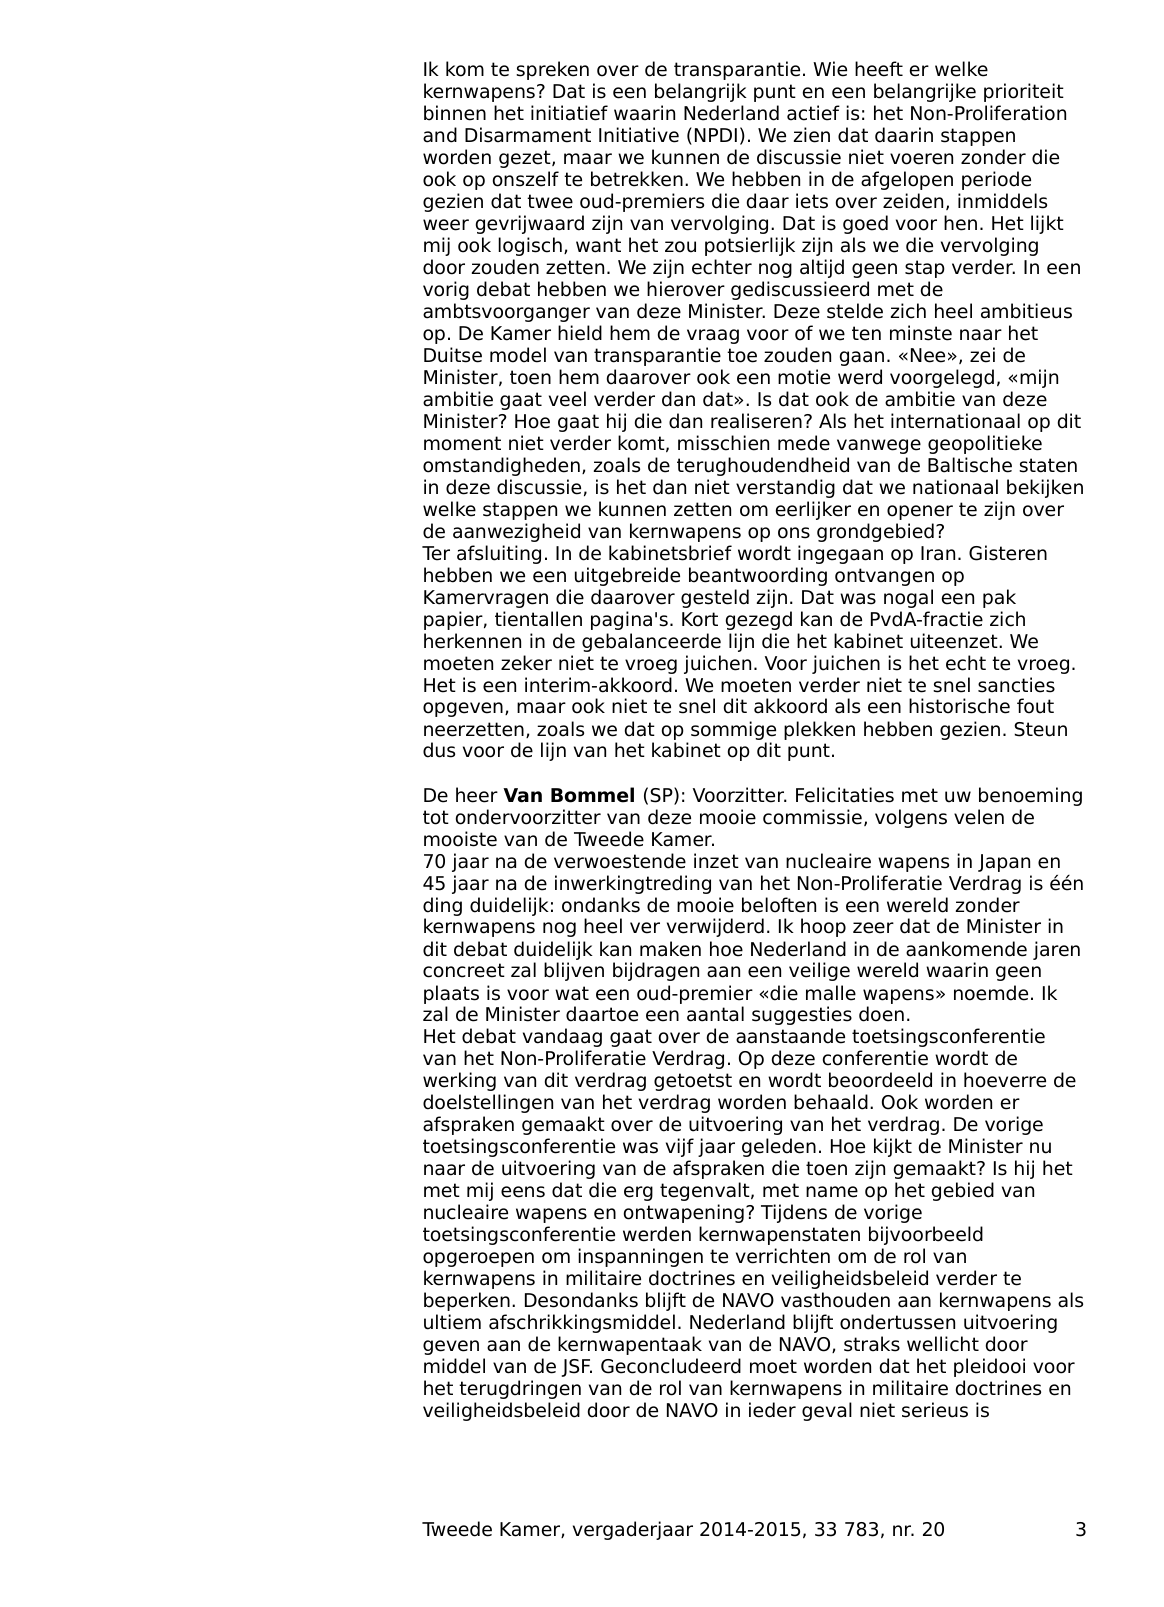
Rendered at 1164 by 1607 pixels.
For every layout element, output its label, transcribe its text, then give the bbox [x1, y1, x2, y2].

text 70 jaar na de verwoestende inzet van nucleaire wapens in Japan en 45 jaar na de inwerkingtreding van het Non-Proliferatie Verdrag is één ding duidelijk: ondanks de mooie beloften is een wereld zonder kernwapens nog heel ver verwijderd. Ik hoop zeer dat de Minister in dit debat duidelijk kan maken hoe Nederland in de aankomende jaren concreet zal blijven bijdragen aan een veilige wereld waarin geen plaats is voor wat een oud-premier «die malle wapens» noemde. Ik zal de Minister daartoe een aantal suggesties doen. [422, 851, 1087, 1026]
text Ik kom te spreken over de transparantie. Wie heeft er welke kernwapens? Dat is een belangrijk punt en een belangrijke prioriteit binnen het initiatief waarin Nederland actief is: het Non-Proliferation and Disarmament Initiative (NPDI). We zien dat daarin stappen worden gezet, maar we kunnen de discussie niet voeren zonder die ook op onszelf te betrekken. We hebben in de afgelopen periode gezien dat twee oud-premiers die daar iets over zeiden, inmiddels weer gevrijwaard zijn van vervolging. Dat is goed voor hen. Het lijkt mij ook logisch, want het zou potsierlijk zijn als we die vervolging door zouden zetten. We zijn echter nog altijd geen stap verder. In een vorig debat hebben we hierover gediscussieerd met de ambtsvoorganger van deze Minister. Deze stelde zich heel ambitieus op. De Kamer hield hem de vraag voor of we ten minste naar het Duitse model van transparantie toe zouden gaan. «Nee», zei de Minister, toen hem daarover ook een motie werd voorgelegd, «mijn ambitie gaat veel verder dan dat». Is dat ook de ambitie van deze Minister? Hoe gaat hij die dan realiseren? Als het internationaal op dit moment niet verder komt, misschien mede vanwege geopolitieke omstandigheden, zoals de terughoudendheid van de Baltische staten in deze discussie, is het dan niet verstandig dat we nationaal bekijken welke stappen we kunnen zetten om eerlijker en opener te zijn over de aanwezigheid van kernwapens op ons grondgebied? [422, 59, 1087, 543]
text Ter afsluiting. In de kabinetsbrief wordt ingegaan op Iran. Gisteren hebben we een uitgebreide beantwoording ontvangen op Kamervragen die daarover gesteld zijn. Dat was nogal een pak papier, tientallen pagina's. Kort gezegd kan de PvdA-fractie zich herkennen in de gebalanceerde lijn die het kabinet uiteenzet. We moeten zeker niet te vroeg juichen. Voor juichen is het echt te vroeg. Het is een interim-akkoord. We moeten verder niet te snel sancties opgeven, maar ook niet te snel dit akkoord als een historische fout neerzetten, zoals we dat op sommige plekken hebben gezien. Steun dus voor de lijn van het kabinet op dit punt. [422, 543, 1087, 762]
text Het debat vandaag gaat over de aanstaande toetsingsconferentie van het Non-Proliferatie Verdrag. Op deze conferentie wordt de werking van dit verdrag getoetst en wordt beoordeeld in hoeverre de doelstellingen van het verdrag worden behaald. Ook worden er afspraken gemaakt over de uitvoering van het verdrag. De vorige toetsingsconferentie was vijf jaar geleden. Hoe kijkt de Minister nu naar de uitvoering van de afspraken die toen zijn gemaakt? Is hij het met mij eens dat die erg tegenvalt, met name op het gebied van nucleaire wapens en ontwapening? Tijdens de vorige toetsingsconferentie werden kernwapenstaten bijvoorbeeld opgeroepen om inspanningen te verrichten om de rol van kernwapens in militaire doctrines en veiligheidsbeleid verder te beperken. Desondanks blijft de NAVO vasthouden aan kernwapens als ultiem afschrikkingsmiddel. Nederland blijft ondertussen uitvoering geven aan de kernwapentaak van de NAVO, straks wellicht door middel van de JSF. Geconcludeerd moet worden dat het pleidooi voor het terugdringen van de rol van kernwapens in militaire doctrines en veiligheidsbeleid door de NAVO in ieder geval niet serieus is [422, 1026, 1087, 1422]
text De heer Van Bommel (SP): Voorzitter. Felicitaties met uw benoeming tot ondervoorzitter van deze mooie commissie, volgens velen de mooiste van de Tweede Kamer. [422, 784, 1087, 851]
